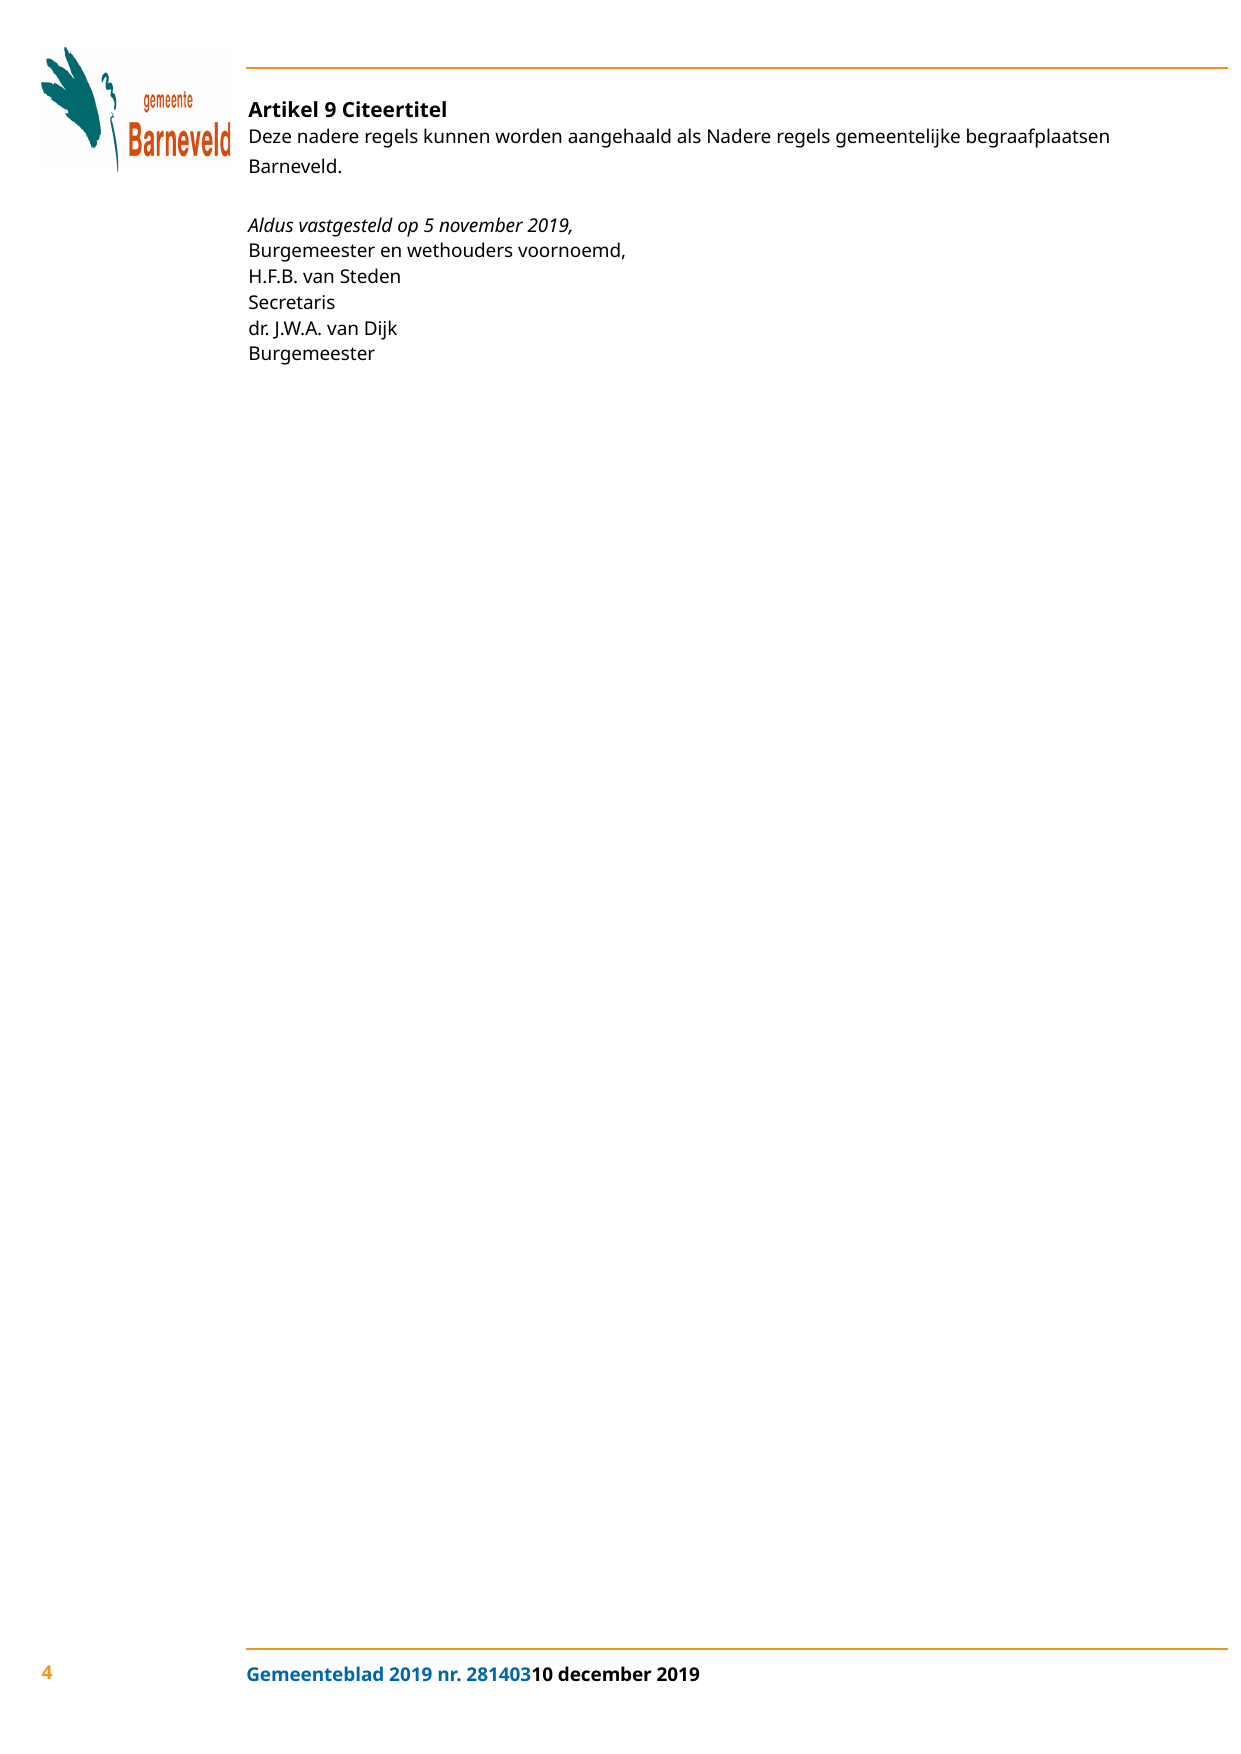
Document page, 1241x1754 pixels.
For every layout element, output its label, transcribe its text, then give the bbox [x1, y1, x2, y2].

text dr. J.W.A. van Dijk [248, 315, 1152, 341]
text H.F.B. van Steden [248, 263, 1152, 289]
text Artikel 9 Citeertitel [248, 95, 1152, 123]
text Aldus vastgesteld op 5 november 2019, [248, 212, 1152, 238]
text Deze nadere regels kunnen worden aangehaald als Nadere regels gemeentelijke begraafplaatsen Barneveld. [248, 123, 1152, 178]
picture [41, 47, 231, 172]
text Secretaris [248, 289, 1152, 315]
text Burgemeester [248, 341, 1152, 366]
text Burgemeester en wethouders voornoemd, [248, 238, 1152, 263]
